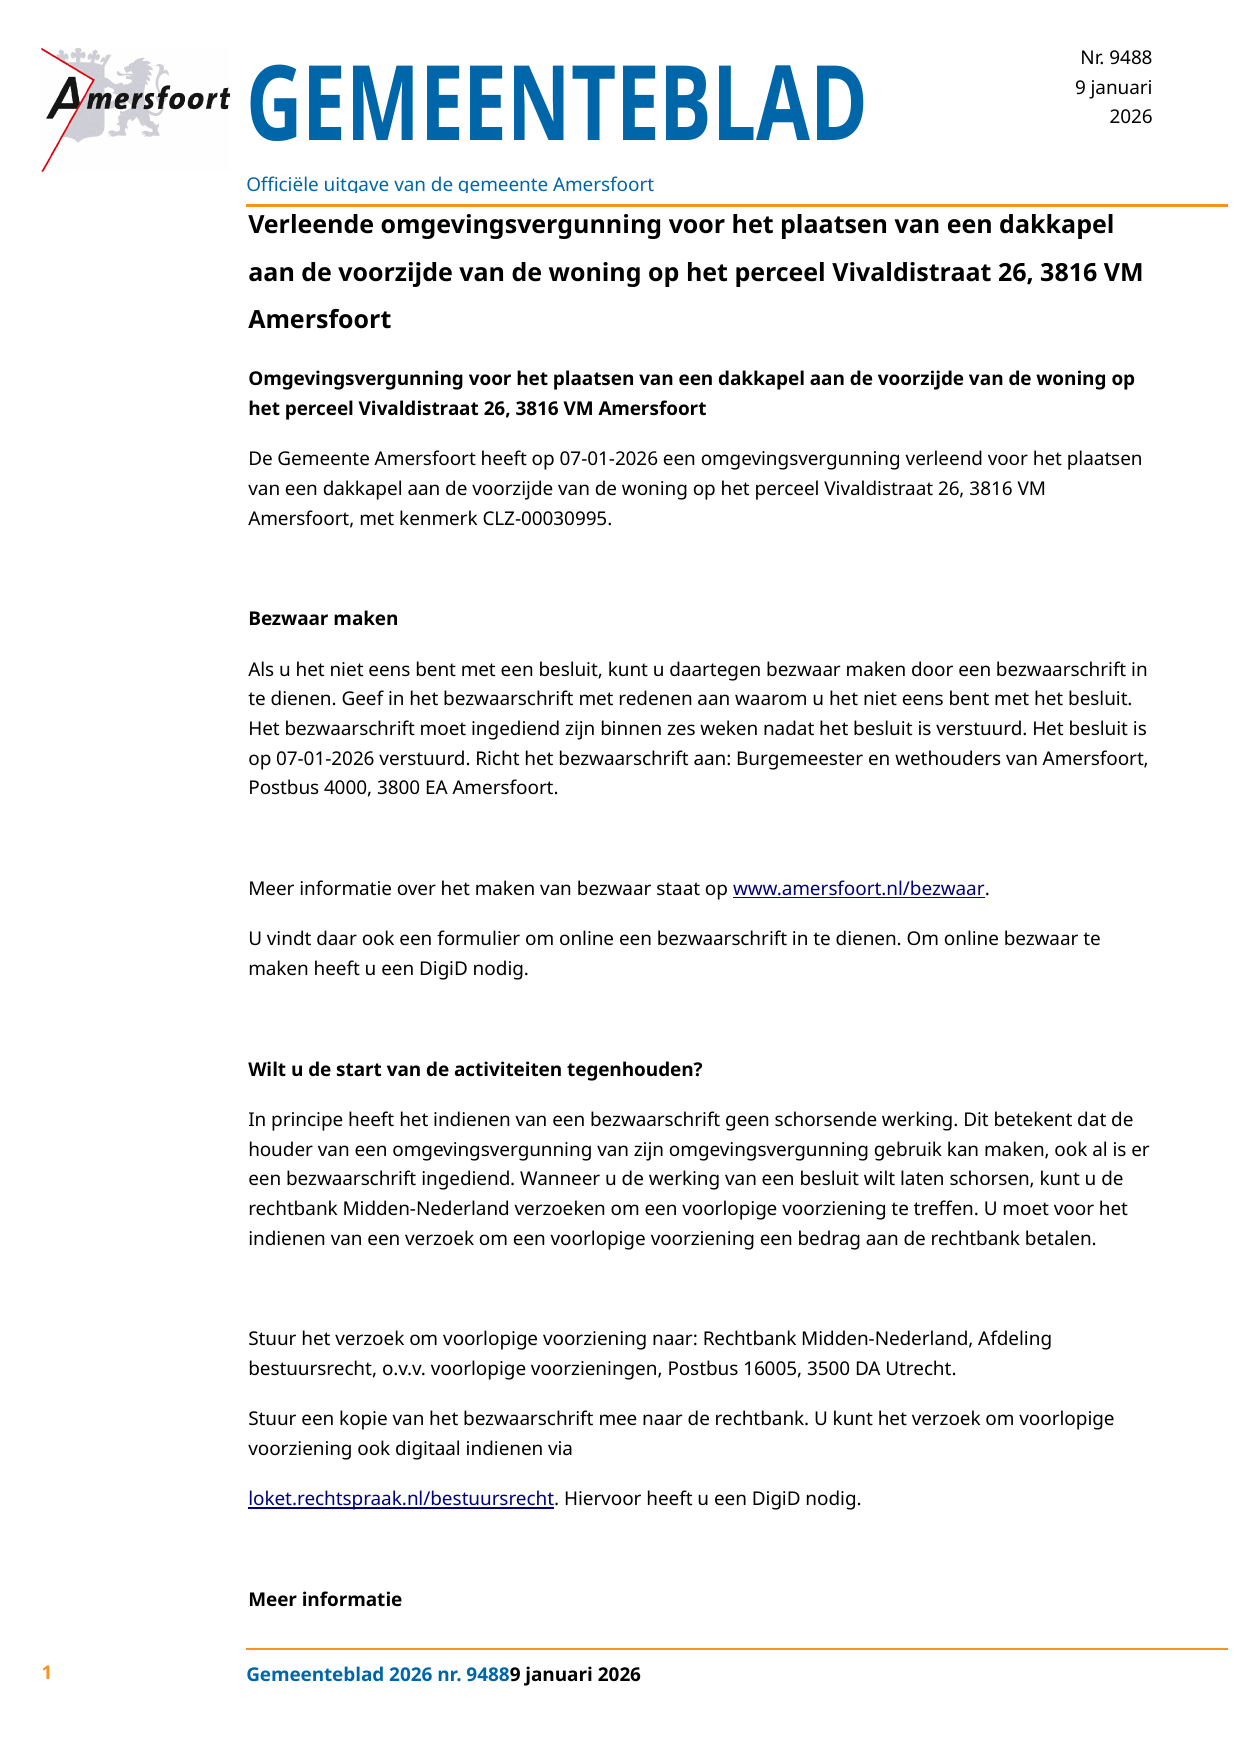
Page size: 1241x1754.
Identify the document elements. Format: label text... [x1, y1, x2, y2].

text Stuur het verzoek om voorlopige voorziening naar: Rechtbank Midden-Nederland, Afdeling bestuursrecht, o.v.v. voorlopige voorzieningen, Postbus 16005, 3500 DA Utrecht. [248, 1326, 1152, 1381]
text Wilt u de start van de activiteiten tegenhouden? [248, 1056, 1152, 1082]
text Als u het niet eens bent met een besluit, kunt u daartegen bezwaar maken door een bezwaarschrift in te dienen. Geef in het bezwaarschrift met redenen aan waarom u het niet eens bent met het besluit. Het bezwaarschrift moet ingediend zijn binnen zes weken nadat het besluit is verstuurd. Het besluit is op 07-01-2026 verstuurd. Richt het bezwaarschrift aan: Burgemeester en wethouders van Amersfoort, Postbus 4000, 3800 EA Amersfoort. [248, 656, 1152, 800]
text Stuur een kopie van het bezwaarschrift mee naar de rechtbank. U kunt het verzoek om voorlopige voorziening ook digitaal indienen via [248, 1406, 1152, 1461]
text Meer informatie over het maken van bezwaar staat op www.amersfoort.nl/bezwaar. [248, 875, 1152, 901]
text De Gemeente Amersfoort heeft op 07-01-2026 een omgevingsvergunning verleend voor het plaatsen van een dakkapel aan de voorzijde van de woning op het perceel Vivaldistraat 26, 3816 VM Amersfoort, met kenmerk CLZ-00030995. [248, 446, 1152, 530]
text Meer informatie [248, 1586, 1152, 1612]
text loket.rechtspraak.nl/bestuursrecht. Hiervoor heeft u een DigiD nodig. [248, 1486, 1152, 1511]
text Verleende omgevingsvergunning voor het plaatsen van een dakkapel aan de voorzijde van de woning op het perceel Vivaldistraat 26, 3816 VM Amersfoort [248, 207, 1152, 336]
text U vindt daar ook een formulier om online een bezwaarschrift in te dienen. Om online bezwaar te maken heeft u een DigiD nodig. [248, 926, 1152, 981]
picture [41, 47, 231, 172]
text Omgevingsvergunning voor het plaatsen van een dakkapel aan de voorzijde van de woning op het perceel Vivaldistraat 26, 3816 VM Amersfoort [248, 366, 1152, 421]
text In principe heeft het indienen van een bezwaarschrift geen schorsende werking. Dit betekent dat de houder van een omgevingsvergunning van zijn omgevingsvergunning gebruik kan maken, ook al is er een bezwaarschrift ingediend. Wanneer u de werking van een besluit wilt laten schorsen, kunt u de rechtbank Midden-Nederland verzoeken om een voorlopige voorziening te treffen. U moet voor het indienen van een verzoek om een voorlopige voorziening een bedrag aan de rechtbank betalen. [248, 1106, 1152, 1250]
text Bezwaar maken [248, 606, 1152, 631]
